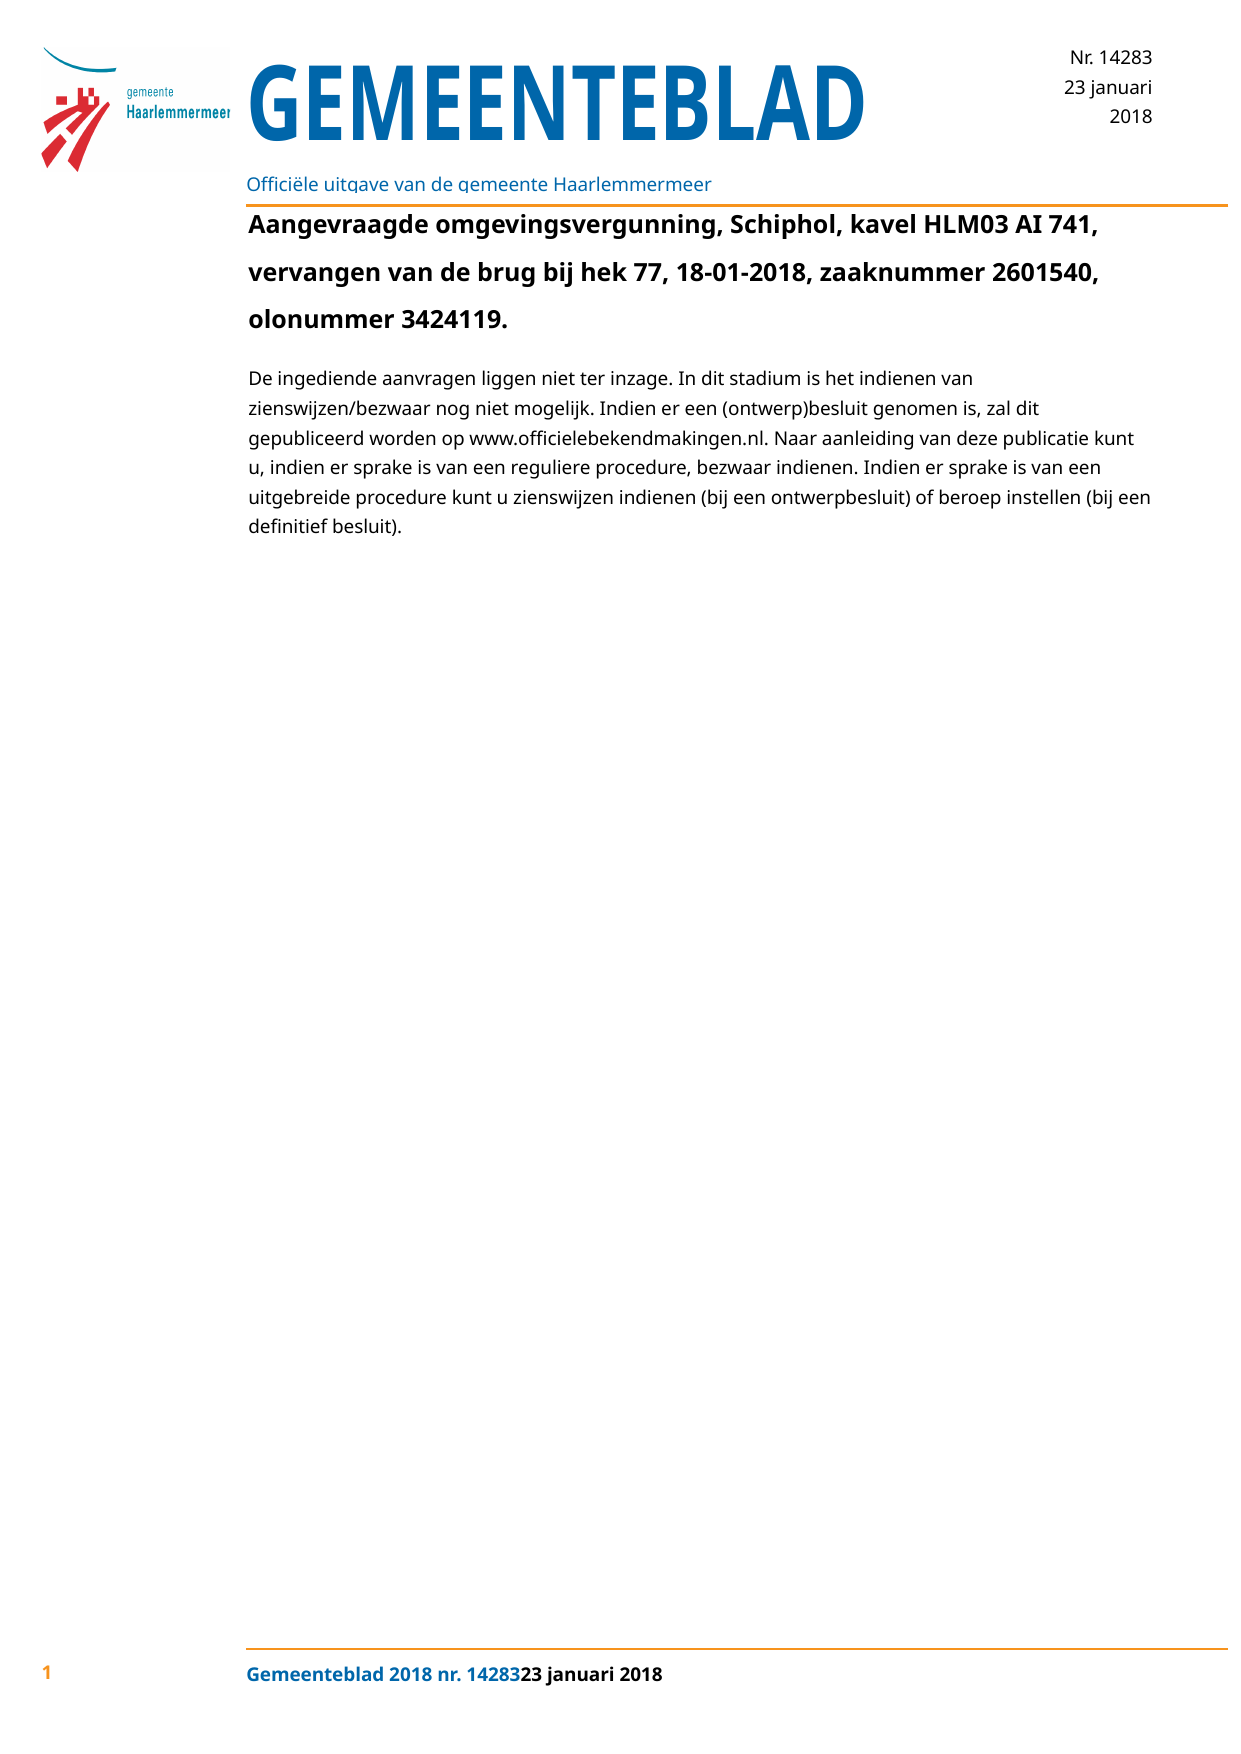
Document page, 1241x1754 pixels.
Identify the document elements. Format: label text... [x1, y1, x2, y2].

picture [41, 47, 231, 172]
text De ingediende aanvragen liggen niet ter inzage. In dit stadium is het indienen van zienswijzen/bezwaar nog niet mogelijk. Indien er een (ontwerp)besluit genomen is, zal dit gepubliceerd worden op www.officielebekendmakingen.nl. Naar aanleiding van deze publicatie kunt u, indien er sprake is van een reguliere procedure, bezwaar indienen. Indien er sprake is van een uitgebreide procedure kunt u zienswijzen indienen (bij een ontwerpbesluit) of beroep instellen (bij een definitief besluit). [248, 366, 1152, 539]
text Aangevraagde omgevingsvergunning, Schiphol, kavel HLM03 AI 741, vervangen van de brug bij hek 77, 18-01-2018, zaaknummer 2601540, olonummer 3424119. [248, 207, 1152, 336]
